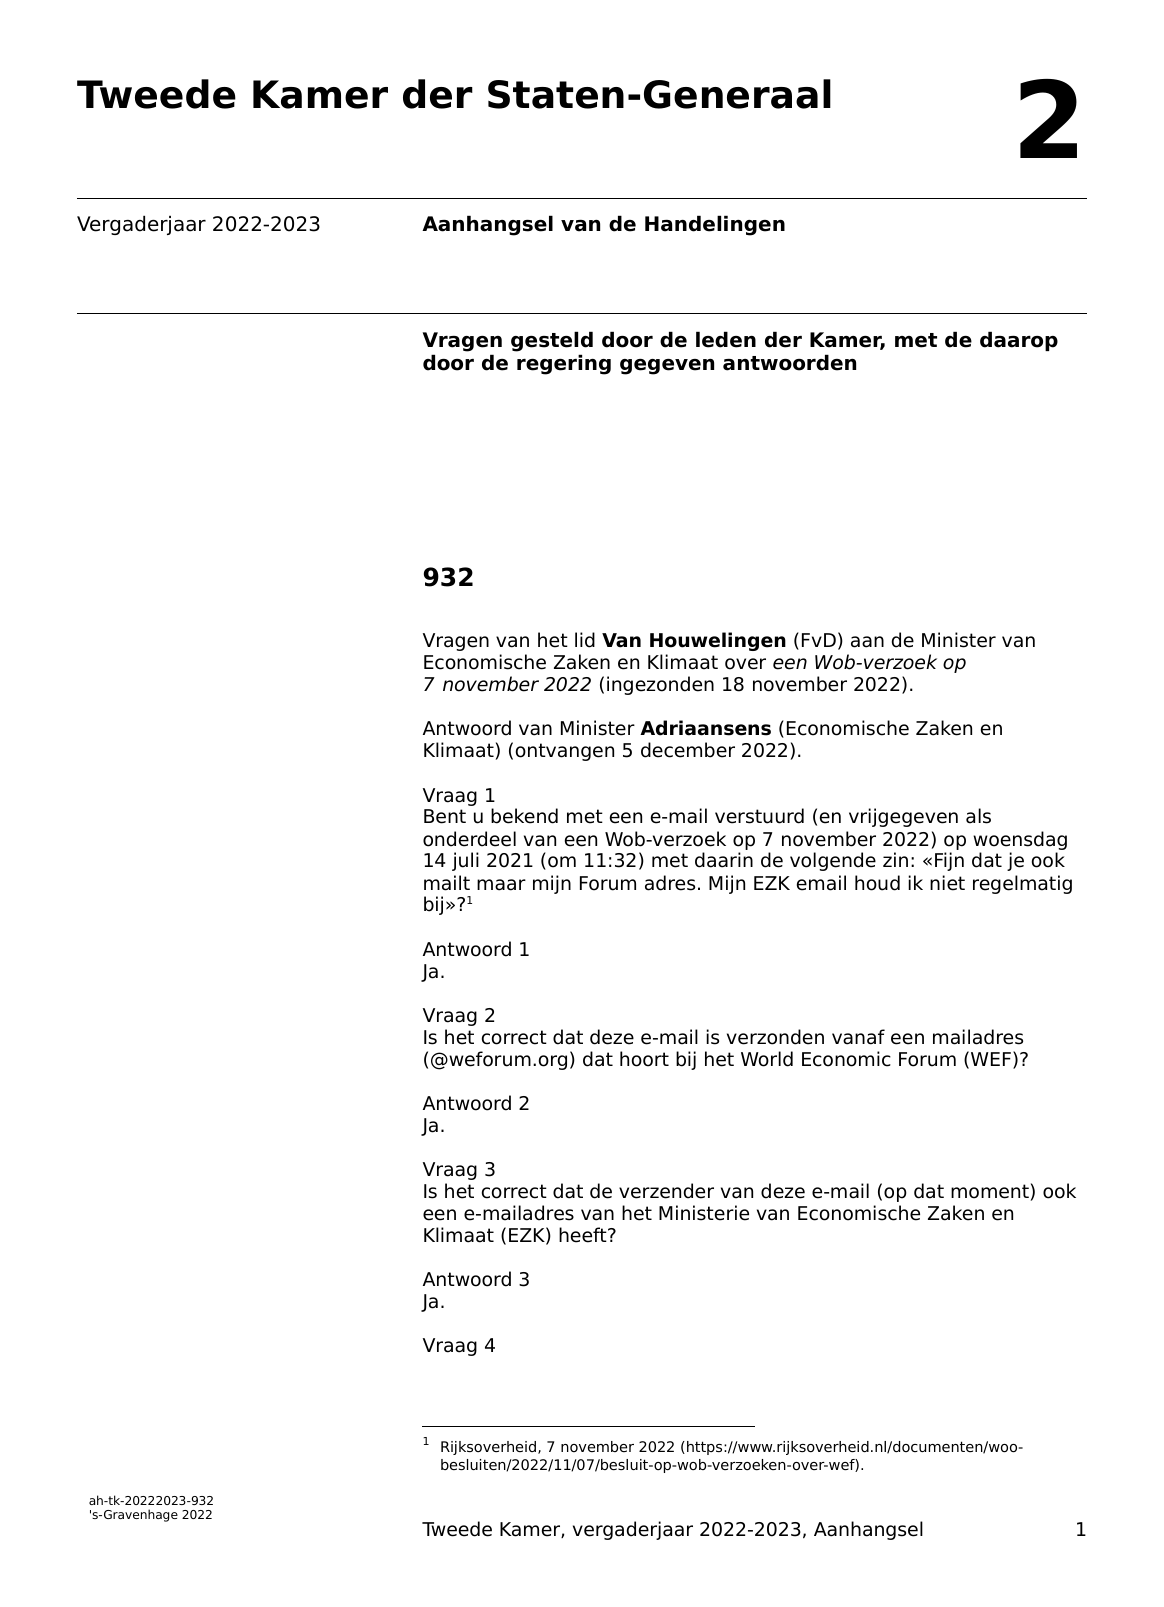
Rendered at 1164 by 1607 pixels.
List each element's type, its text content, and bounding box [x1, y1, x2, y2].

table_header 2 [886, 59, 1087, 198]
table_cell Vragen gesteld door de leden der Kamer, met de daarop door de regering gegeven antwoorden [422, 314, 1087, 375]
text 932 [422, 563, 1087, 592]
text 's-Gravenhage 2022 [88, 1508, 323, 1522]
text Ja. [422, 961, 1087, 982]
text Is het correct dat de verzender van deze e-mail (op dat moment) ook een e-mailadres van het Ministerie van Economische Zaken en Klimaat (EZK) heeft? [422, 1181, 1087, 1247]
text Vraag 2 [422, 1005, 1087, 1027]
text Antwoord 3 [422, 1269, 1087, 1291]
text Vragen van het lid Van Houwelingen (FvD) aan de Minister van Economische Zaken en Klimaat over een Wob-verzoek op 7 november 2022 (ingezonden 18 november 2022). [422, 630, 1087, 696]
table_cell Vergaderjaar 2022-2023 [77, 199, 422, 313]
text Vraag 3 [422, 1159, 1087, 1181]
text Rijksoverheid, 7 november 2022 (https://www.rijksoverheid.nl/documenten/woo-besluiten/2022/11/07/besluit-op-wob-verzoeken-over-wef). [422, 1435, 1087, 1474]
text Antwoord 2 [422, 1093, 1087, 1115]
text Ja. [422, 1115, 1087, 1137]
text Bent u bekend met een e-mail verstuurd (en vrijgegeven als onderdeel van een Wob-verzoek op 7 november 2022) op woensdag 14 juli 2021 (om 11:32) met daarin de volgende zin: «Fijn dat je ook mailt maar mijn Forum adres. Mijn EZK email houd ik niet regelmatig bij»? [422, 806, 1087, 916]
text Ja. [422, 1291, 1087, 1313]
text ah-tk-20222023-932 [88, 1494, 323, 1508]
text Antwoord 1 [422, 938, 1087, 961]
table_cell [77, 314, 422, 375]
text Antwoord van Minister Adriaansens (Economische Zaken en Klimaat) (ontvangen 5 december 2022). [422, 718, 1087, 762]
table_header Tweede Kamer der Staten-Generaal [77, 59, 886, 198]
table_cell Aanhangsel van de Handelingen [422, 199, 1087, 313]
text Vraag 4 [422, 1335, 1087, 1357]
text Is het correct dat deze e-mail is verzonden vanaf een mailadres (@weforum.org) dat hoort bij het World Economic Forum (WEF)? [422, 1027, 1087, 1071]
text Vraag 1 [422, 784, 1087, 806]
